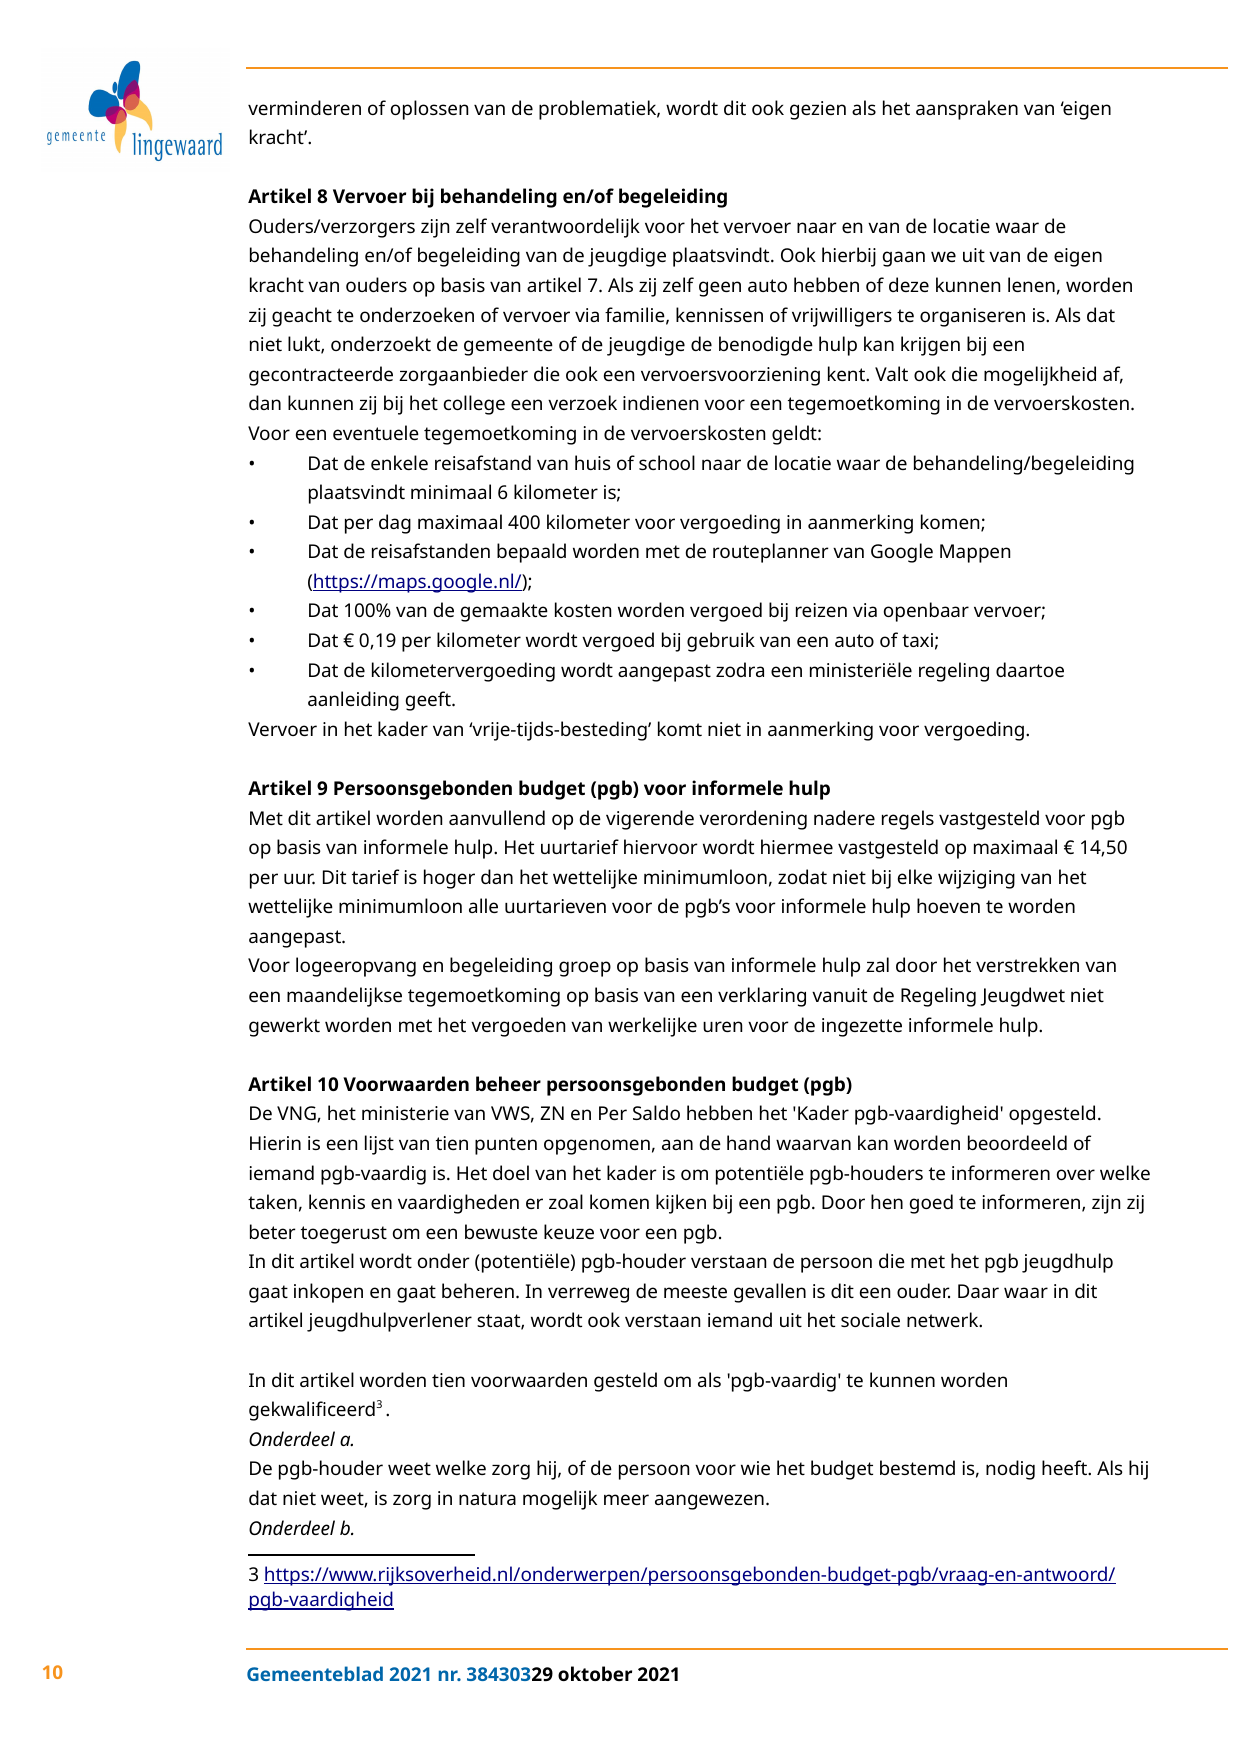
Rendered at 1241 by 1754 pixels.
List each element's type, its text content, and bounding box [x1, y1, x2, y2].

picture [41, 47, 231, 172]
text In dit artikel wordt onder (potentiële) pgb-houder verstaan de persoon die met het pgb jeugdhulp gaat inkopen en gaat beheren. In verreweg de meeste gevallen is dit een ouder. Daar waar in dit artikel jeugdhulpverlener staat, wordt ook verstaan iemand uit het sociale netwerk. [248, 1248, 1152, 1333]
text De VNG, het ministerie van VWS, ZN en Per Saldo hebben het 'Kader pgb-vaardigheid' opgesteld. Hierin is een lijst van tien punten opgenomen, aan de hand waarvan kan worden beoordeeld of iemand pgb-vaardig is. Het doel van het kader is om potentiële pgb-houders te informeren over welke taken, kennis en vaardigheden er zoal komen kijken bij een pgb. Door hen goed te informeren, zijn zij beter toegerust om een bewuste keuze voor een pgb. [248, 1101, 1152, 1245]
list Dat € 0,19 per kilometer wordt vergoed bij gebruik van een auto of taxi; [248, 627, 1152, 653]
text verminderen of oplossen van de problematiek, wordt dit ook gezien als het aanspraken van ‘eigen kracht’. [248, 95, 1152, 150]
text Onderdeel b. [248, 1515, 1152, 1541]
list Dat de reisafstanden bepaald worden met de routeplanner van Google Mappen (https://maps.google.nl/); [248, 538, 1152, 594]
list Dat per dag maximaal 400 kilometer voor vergoeding in aanmerking komen; [248, 509, 1152, 535]
text https://www.rijksoverheid.nl/onderwerpen/persoonsgebonden-budget-pgb/vraag-en-antwoord/pgb-vaardigheid [248, 1561, 1152, 1612]
list Dat 100% van de gemaakte kosten worden vergoed bij reizen via openbaar vervoer; [248, 598, 1152, 623]
text Artikel 9 Persoonsgebonden budget (pgb) voor informele hulp [248, 775, 1152, 801]
text Onderdeel a. [248, 1426, 1152, 1452]
text Artikel 10 Voorwaarden beheer persoonsgebonden budget (pgb) [248, 1071, 1152, 1097]
text Voor logeeropvang en begeleiding groep op basis van informele hulp zal door het verstrekken van een maandelijkse tegemoetkoming op basis van een verklaring vanuit de Regeling Jeugdwet niet gewerkt worden met het vergoeden van werkelijke uren voor de ingezette informele hulp. [248, 953, 1152, 1038]
text Artikel 8 Vervoer bij behandeling en/of begeleiding [248, 183, 1152, 209]
text Met dit artikel worden aanvullend op de vigerende verordening nadere regels vastgesteld voor pgb op basis van informele hulp. Het uurtarief hiervoor wordt hiermee vastgesteld op maximaal € 14,50 per uur. Dit tarief is hoger dan het wettelijke minimumloon, zodat niet bij elke wijziging van het wettelijke minimumloon alle uurtarieven voor de pgb’s voor informele hulp hoeven te worden aangepast. [248, 805, 1152, 949]
text In dit artikel worden tien voorwaarden gesteld om als 'pgb-vaardig' te kunnen worden gekwalificeerd. [248, 1367, 1152, 1422]
text De pgb-houder weet welke zorg hij, of de persoon voor wie het budget bestemd is, nodig heeft. Als hij dat niet weet, is zorg in natura mogelijk meer aangewezen. [248, 1456, 1152, 1511]
list Dat de kilometervergoeding wordt aangepast zodra een ministeriële regeling daartoe aanleiding geeft. [248, 657, 1152, 712]
text Vervoer in het kader van ‘vrije-tijds-besteding’ komt niet in aanmerking voor vergoeding. [248, 716, 1152, 742]
text Ouders/verzorgers zijn zelf verantwoordelijk voor het vervoer naar en van de locatie waar de behandeling en/of begeleiding van de jeugdige plaatsvindt. Ook hierbij gaan we uit van de eigen kracht van ouders op basis van artikel 7. Als zij zelf geen auto hebben of deze kunnen lenen, worden zij geacht te onderzoeken of vervoer via familie, kennissen of vrijwilligers te organiseren is. Als dat niet lukt, onderzoekt de gemeente of de jeugdige de benodigde hulp kan krijgen bij een gecontracteerde zorgaanbieder die ook een vervoersvoorziening kent. Valt ook die mogelijkheid af, dan kunnen zij bij het college een verzoek indienen voor een tegemoetkoming in de vervoerskosten. Voor een eventuele tegemoetkoming in de vervoerskosten geldt: [248, 213, 1152, 446]
list Dat de enkele reisafstand van huis of school naar de locatie waar de behandeling/begeleiding plaatsvindt minimaal 6 kilometer is; [248, 450, 1152, 505]
